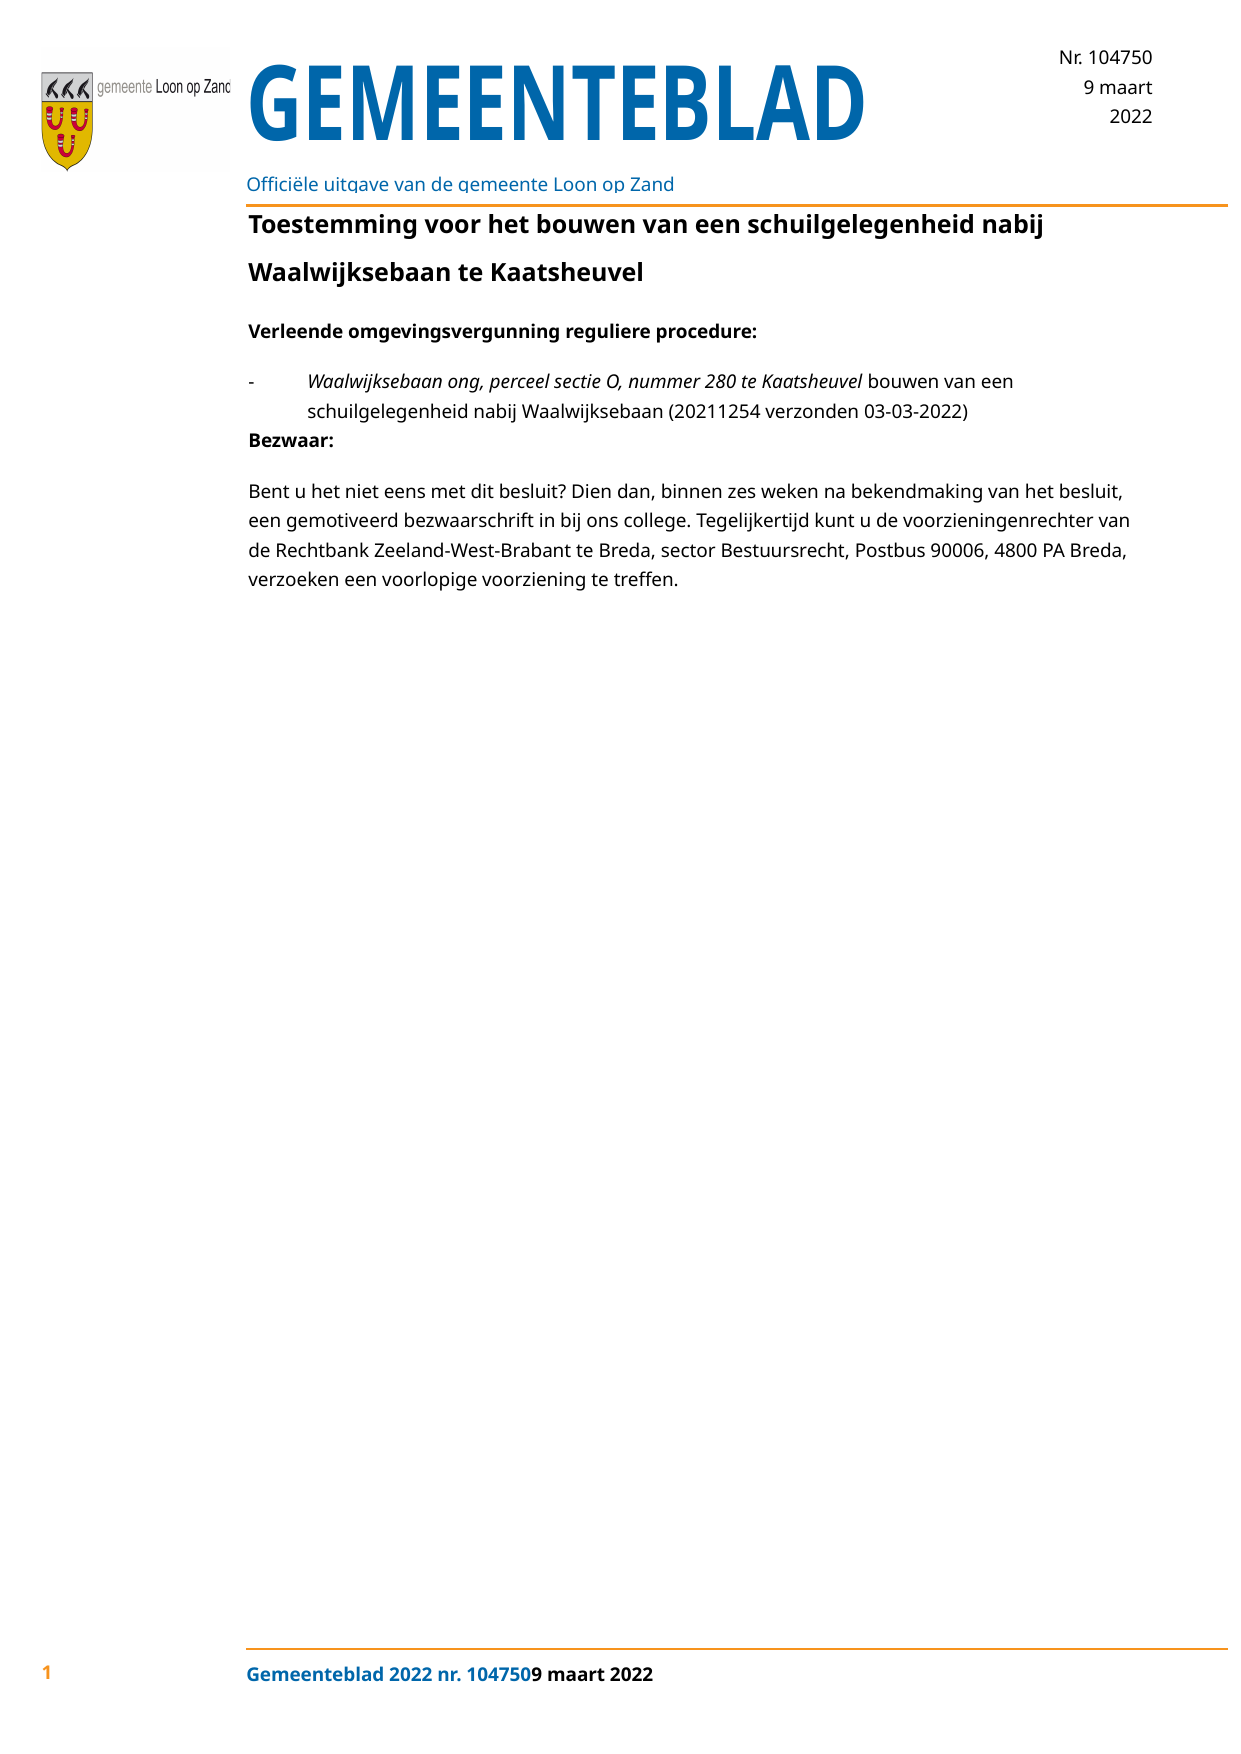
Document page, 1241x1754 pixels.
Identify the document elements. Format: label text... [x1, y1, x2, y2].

text Toestemming voor het bouwen van een schuilgelegenheid nabij Waalwijksebaan te Kaatsheuvel [248, 207, 1152, 288]
text Verleende omgevingsvergunning reguliere procedure: [248, 318, 1152, 344]
text Bezwaar: [248, 427, 1152, 453]
list Waalwijksebaan ong, perceel sectie O, nummer 280 te Kaatsheuvel bouwen van een schuilgelegenheid nabij Waalwijksebaan (20211254 verzonden 03-03-2022) [248, 368, 1152, 424]
picture [41, 47, 231, 172]
text Bent u het niet eens met dit besluit? Dien dan, binnen zes weken na bekendmaking van het besluit, een gemotiveerd bezwaarschrift in bij ons college. Tegelijkertijd kunt u de voorzieningenrechter van de Rechtbank Zeeland-West-Brabant te Breda, sector Bestuursrecht, Postbus 90006, 4800 PA Breda, verzoeken een voorlopige voorziening te treffen. [248, 478, 1152, 592]
